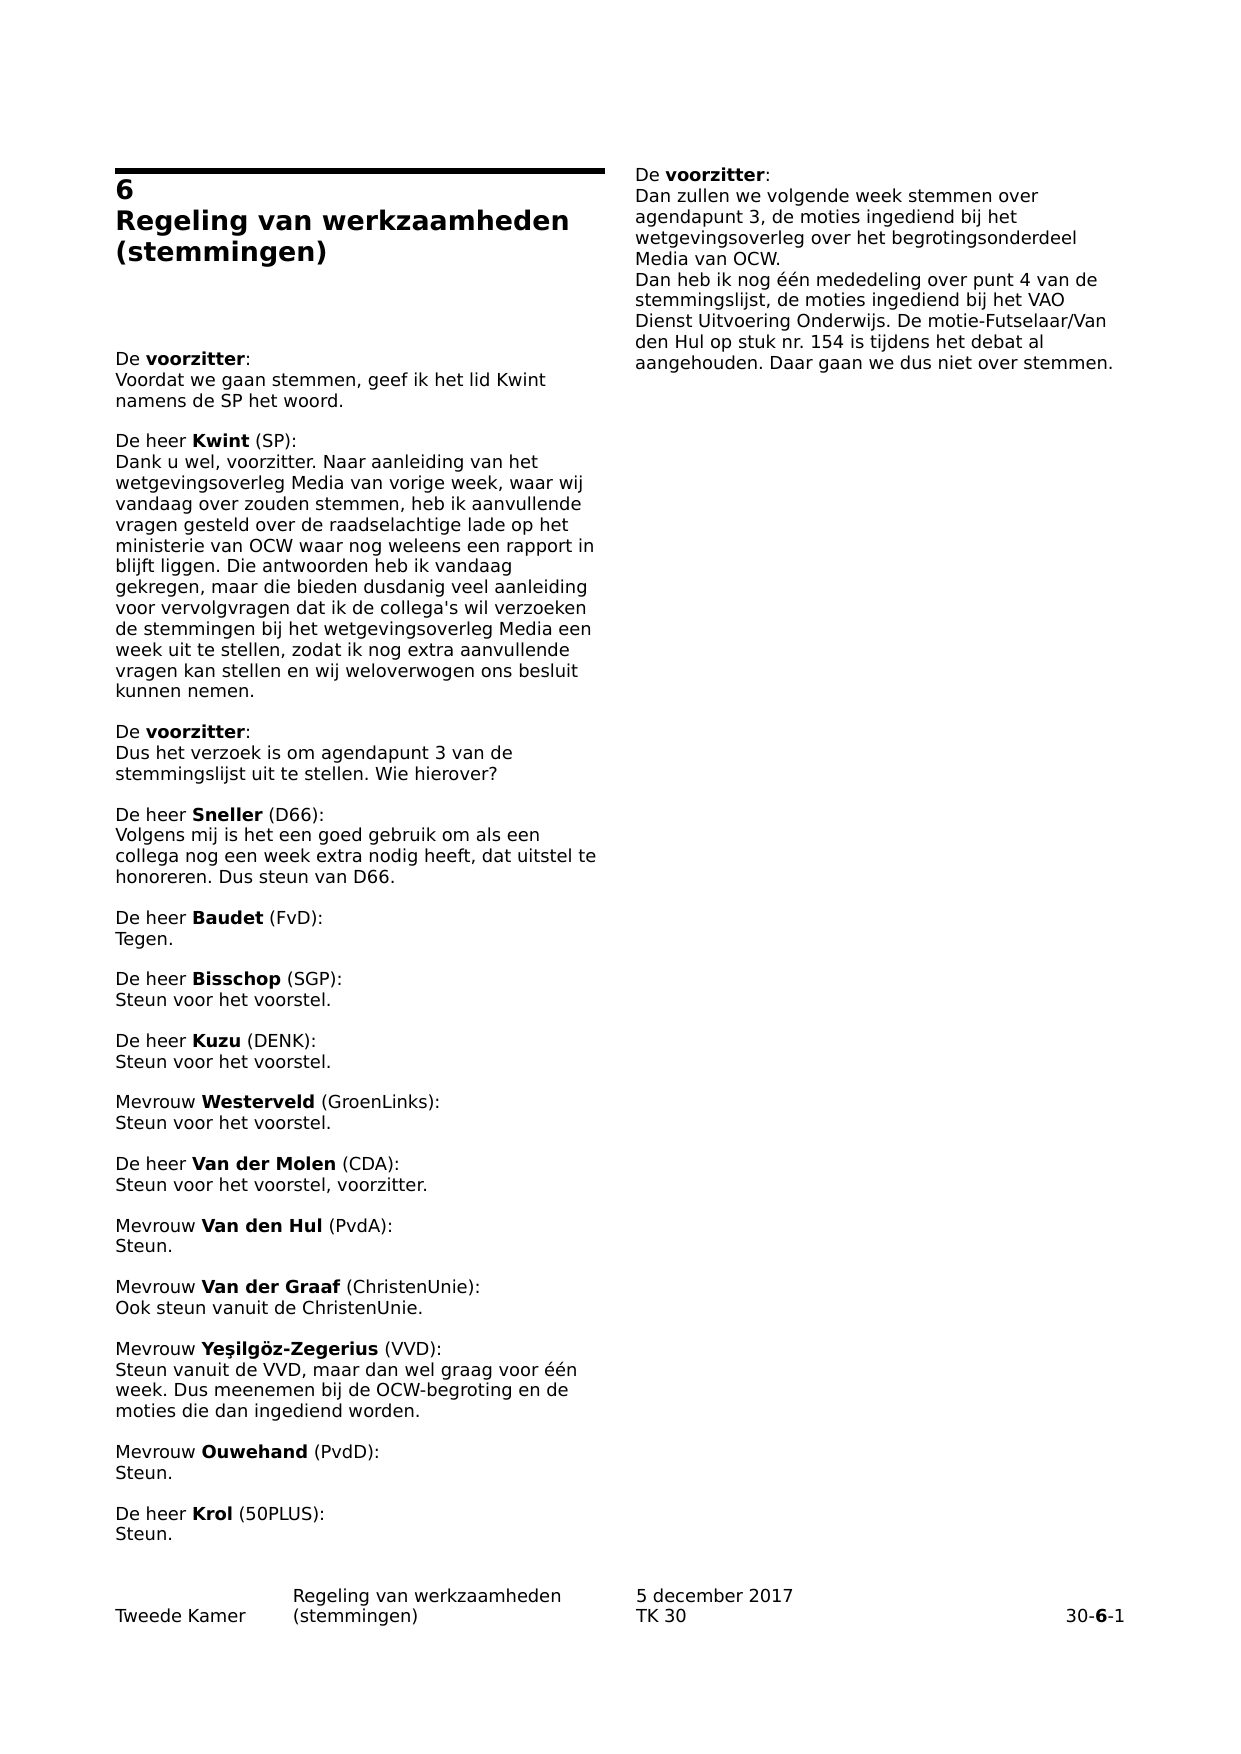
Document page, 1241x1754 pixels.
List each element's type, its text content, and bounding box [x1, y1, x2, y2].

text Volgens mij is het een goed gebruik om als een collega nog een week extra nodig heeft, dat uitstel te honoreren. Dus steun van D66. [115, 825, 605, 888]
text Voordat we gaan stemmen, geef ik het lid Kwint namens de SP het woord. [115, 369, 605, 411]
text Mevrouw Westerveld (GroenLinks): [115, 1092, 605, 1113]
text Steun. [115, 1462, 605, 1483]
text De heer Baudet (FvD): [115, 908, 605, 928]
text De heer Kuzu (DENK): [115, 1031, 605, 1051]
text De heer Krol (50PLUS): [115, 1503, 605, 1524]
text Dank u wel, voorzitter. Naar aanleiding van het wetgevingsoverleg Media van vorige week, waar wij vandaag over zouden stemmen, heb ik aanvullende vragen gesteld over de raadselachtige lade op het ministerie van OCW waar nog weleens een rapport in blijft liggen. Die antwoorden heb ik vandaag gekregen, maar die bieden dusdanig veel aanleiding voor vervolgvragen dat ik de collega's wil verzoeken de stemmingen bij het wetgevingsoverleg Media een week uit te stellen, zodat ik nog extra aanvullende vragen kan stellen en wij weloverwogen ons besluit kunnen nemen. [115, 452, 605, 702]
text Steun. [115, 1524, 605, 1545]
text De voorzitter: [115, 349, 605, 369]
text Steun voor het voorstel. [115, 1113, 605, 1134]
text Ook steun vanuit de ChristenUnie. [115, 1298, 605, 1318]
text De voorzitter: [635, 165, 1125, 186]
text Mevrouw Van den Hul (PvdA): [115, 1215, 605, 1236]
text Steun vanuit de VVD, maar dan wel graag voor één week. Dus meenemen bij de OCW-begroting en de moties die dan ingediend worden. [115, 1359, 605, 1422]
text Tegen. [115, 928, 605, 949]
text Steun voor het voorstel. [115, 990, 605, 1011]
title 6 Regeling van werkzaamheden (stemmingen) [115, 174, 605, 268]
text De heer Sneller (D66): [115, 804, 605, 825]
text Mevrouw Yeşilgöz-Zegerius (VVD): [115, 1338, 605, 1359]
text Dan zullen we volgende week stemmen over agendapunt 3, de moties ingediend bij het wetgevingsoverleg over het begrotingsonderdeel Media van OCW. [635, 186, 1125, 269]
text Steun voor het voorstel. [115, 1051, 605, 1072]
text De voorzitter: [115, 722, 605, 743]
text Mevrouw Van der Graaf (ChristenUnie): [115, 1277, 605, 1298]
text Dan heb ik nog één mededeling over punt 4 van de stemmingslijst, de moties ingediend bij het VAO Dienst Uitvoering Onderwijs. De motie-Futselaar/Van den Hul op stuk nr. 154 is tijdens het debat al aangehouden. Daar gaan we dus niet over stemmen. [635, 269, 1125, 373]
text Dus het verzoek is om agendapunt 3 van de stemmingslijst uit te stellen. Wie hierover? [115, 743, 605, 784]
text Steun. [115, 1236, 605, 1257]
text Mevrouw Ouwehand (PvdD): [115, 1442, 605, 1462]
text De heer Van der Molen (CDA): [115, 1154, 605, 1174]
text Steun voor het voorstel, voorzitter. [115, 1174, 605, 1195]
text De heer Bisschop (SGP): [115, 969, 605, 990]
text De heer Kwint (SP): [115, 431, 605, 452]
